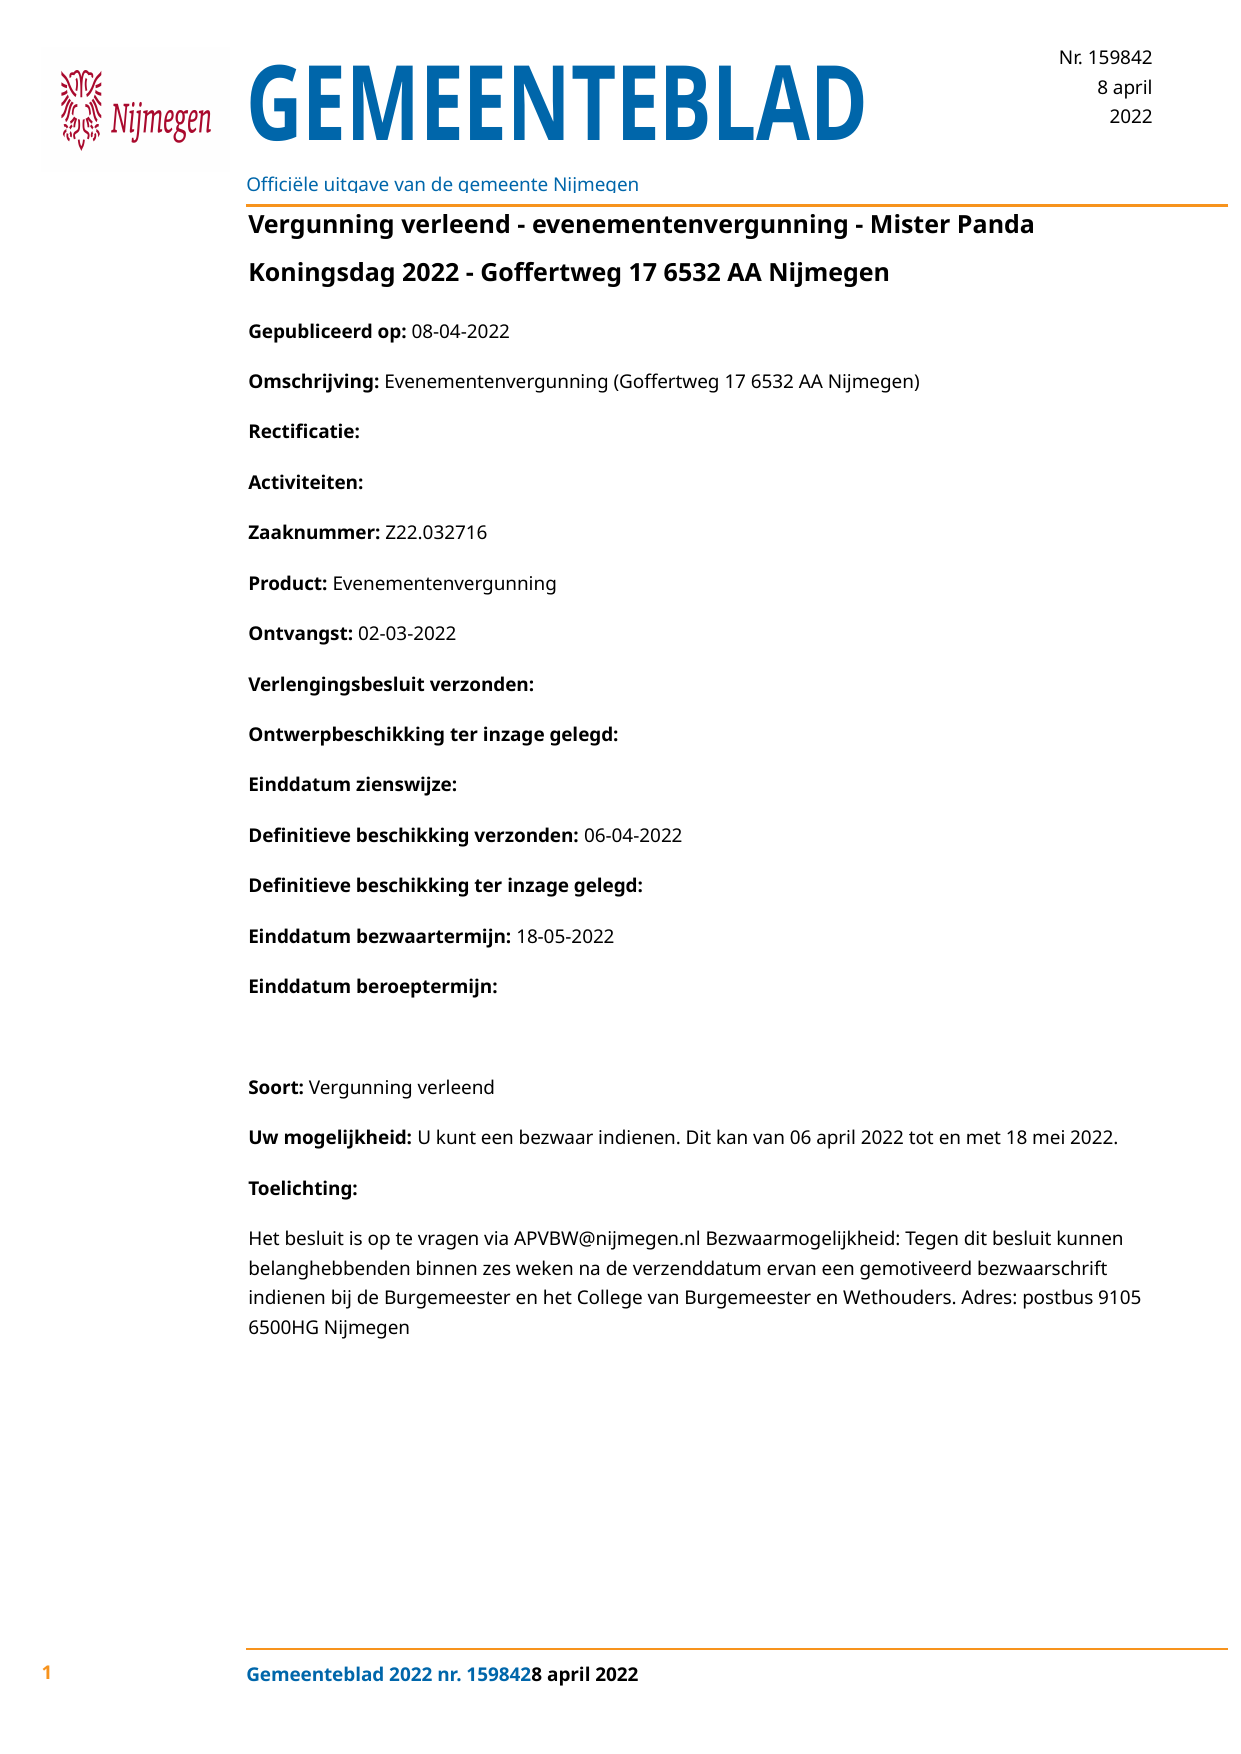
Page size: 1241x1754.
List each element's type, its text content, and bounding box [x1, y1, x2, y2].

text Einddatum beroeptermijn: [248, 973, 1152, 999]
text Vergunning verleend - evenementenvergunning - Mister Panda Koningsdag 2022 - Goffertweg 17 6532 AA Nijmegen [248, 207, 1152, 288]
text Omschrijving: Evenementenvergunning (Goffertweg 17 6532 AA Nijmegen) [248, 368, 1152, 394]
text Toelichting: [248, 1175, 1152, 1201]
text Definitieve beschikking ter inzage gelegd: [248, 872, 1152, 898]
text Zaaknummer: Z22.032716 [248, 519, 1152, 545]
text Activiteiten: [248, 469, 1152, 495]
text Soort: Vergunning verleend [248, 1074, 1152, 1100]
text Einddatum bezwaartermijn: 18-05-2022 [248, 923, 1152, 949]
text Product: Evenementenvergunning [248, 570, 1152, 596]
text Einddatum zienswijze: [248, 772, 1152, 797]
text Definitieve beschikking verzonden: 06-04-2022 [248, 822, 1152, 848]
text Uw mogelijkheid: U kunt een bezwaar indienen. Dit kan van 06 april 2022 tot en met 18 mei 2022. [248, 1124, 1152, 1150]
text Het besluit is op te vragen via APVBW@nijmegen.nl Bezwaarmogelijkheid: Tegen dit besluit kunnen belanghebbenden binnen zes weken na de verzenddatum ervan een gemotiveerd bezwaarschrift indienen bij de Burgemeester en het College van Burgemeester en Wethouders. Adres: postbus 9105 6500HG Nijmegen [248, 1225, 1152, 1340]
text Gepubliceerd op: 08-04-2022 [248, 318, 1152, 344]
picture [41, 47, 231, 172]
text Ontwerpbeschikking ter inzage gelegd: [248, 721, 1152, 747]
text Ontvangst: 02-03-2022 [248, 620, 1152, 646]
text Rectificatie: [248, 419, 1152, 444]
text Verlengingsbesluit verzonden: [248, 671, 1152, 697]
